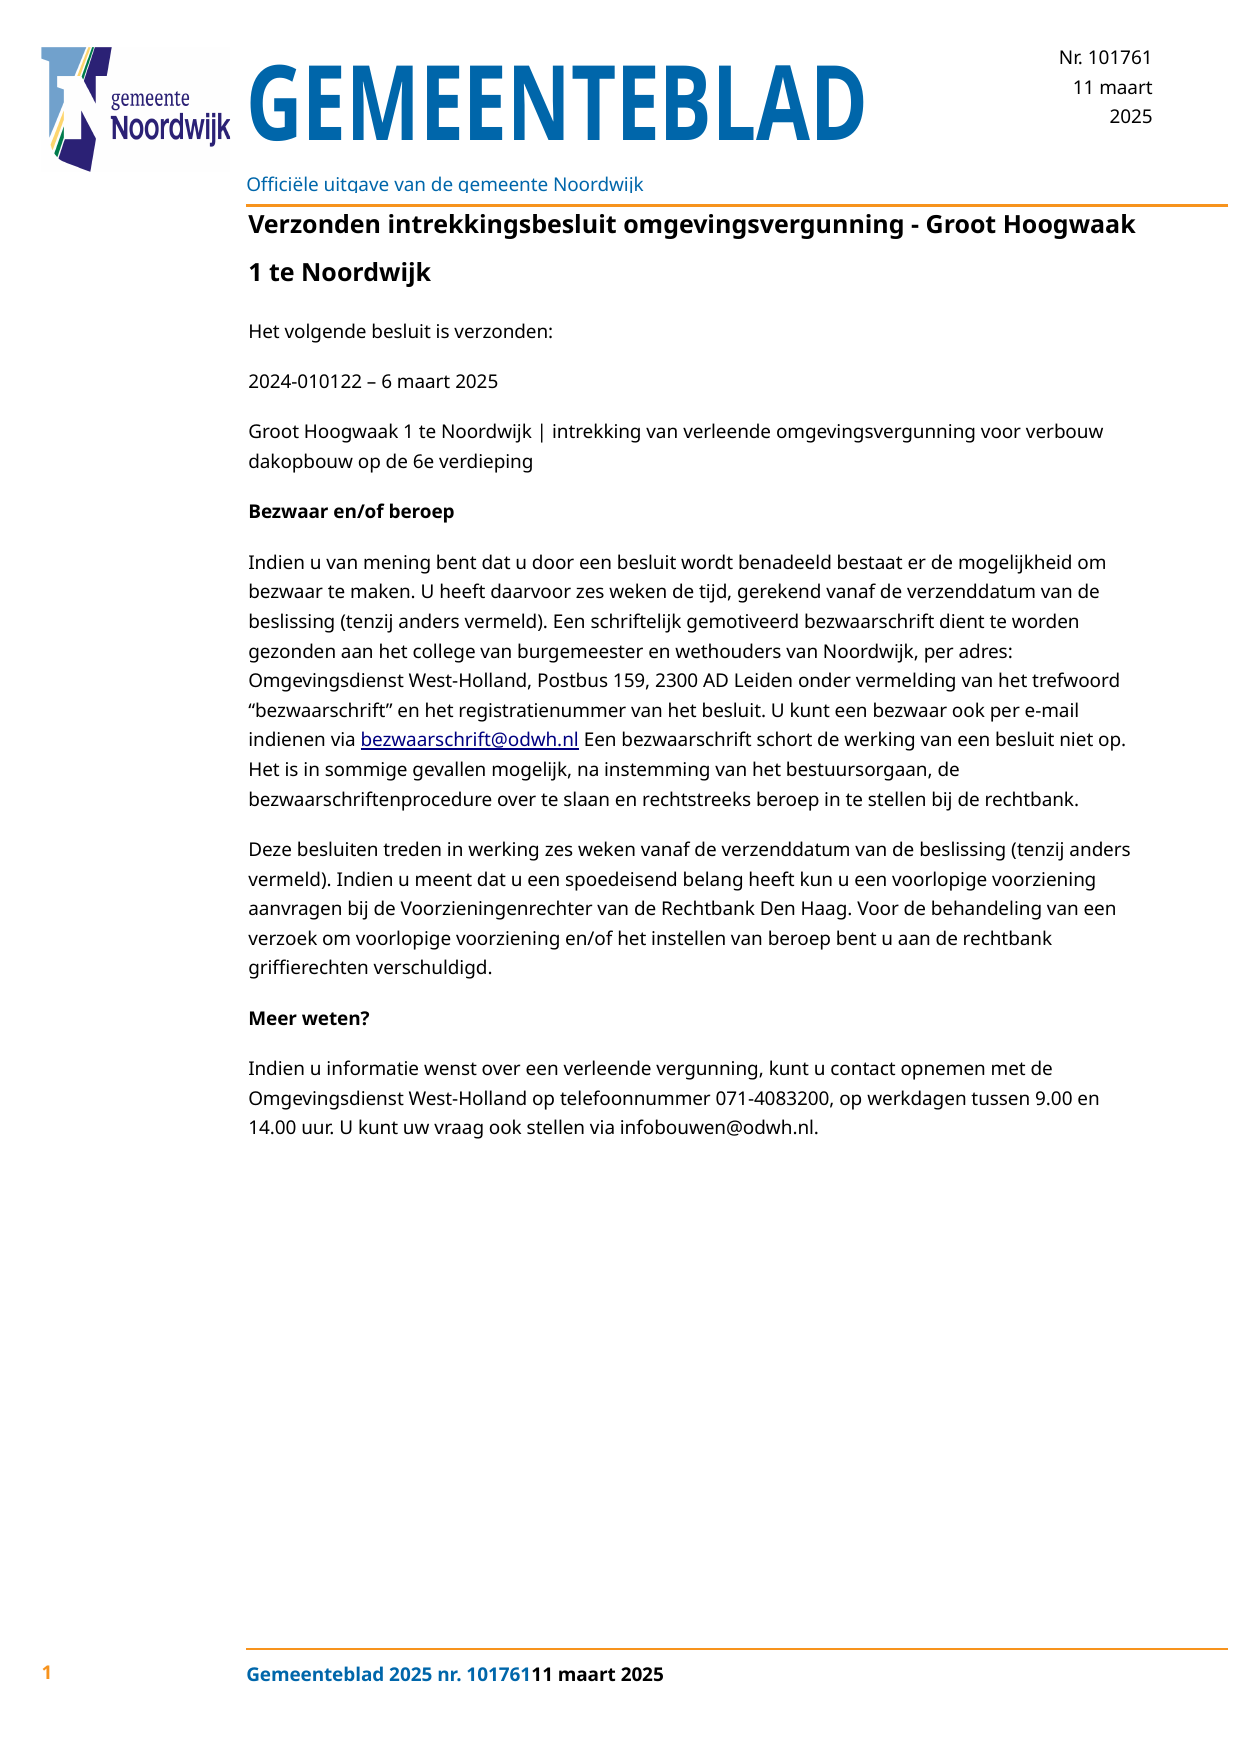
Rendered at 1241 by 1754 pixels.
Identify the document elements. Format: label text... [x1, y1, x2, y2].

text Indien u van mening bent dat u door een besluit wordt benadeeld bestaat er de mogelijkheid om bezwaar te maken. U heeft daarvoor zes weken de tijd, gerekend vanaf de verzenddatum van de beslissing (tenzij anders vermeld). Een schriftelijk gemotiveerd bezwaarschrift dient te worden gezonden aan het college van burgemeester en wethouders van Noordwijk, per adres: Omgevingsdienst West-Holland, Postbus 159, 2300 AD Leiden onder vermelding van het trefwoord “bezwaarschrift” en het registratienummer van het besluit. U kunt een bezwaar ook per e-mail indienen via bezwaarschrift@odwh.nl Een bezwaarschrift schort de werking van een besluit niet op. Het is in sommige gevallen mogelijk, na instemming van het bestuursorgaan, de bezwaarschriftenprocedure over te slaan en rechtstreeks beroep in te stellen bij de rechtbank. [248, 549, 1152, 812]
text Bezwaar en/of beroep [248, 499, 1152, 524]
text Verzonden intrekkingsbesluit omgevingsvergunning - Groot Hoogwaak 1 te Noordwijk [248, 207, 1152, 288]
text Meer weten? [248, 1005, 1152, 1031]
picture [41, 47, 231, 172]
text Indien u informatie wenst over een verleende vergunning, kunt u contact opnemen met de Omgevingsdienst West-Holland op telefoonnummer 071-4083200, op werkdagen tussen 9.00 en 14.00 uur. U kunt uw vraag ook stellen via infobouwen@odwh.nl. [248, 1055, 1152, 1140]
text Deze besluiten treden in werking zes weken vanaf de verzenddatum van de beslissing (tenzij anders vermeld). Indien u meent dat u een spoedeisend belang heeft kun u een voorlopige voorziening aanvragen bij de Voorzieningenrechter van de Rechtbank Den Haag. Voor de behandeling van een verzoek om voorlopige voorziening en/of het instellen van beroep bent u aan de rechtbank griffierechten verschuldigd. [248, 836, 1152, 980]
text Groot Hoogwaak 1 te Noordwijk | intrekking van verleende omgevingsvergunning voor verbouw dakopbouw op de 6e verdieping [248, 419, 1152, 474]
text 2024-010122 – 6 maart 2025 [248, 368, 1152, 394]
text Het volgende besluit is verzonden: [248, 318, 1152, 344]
